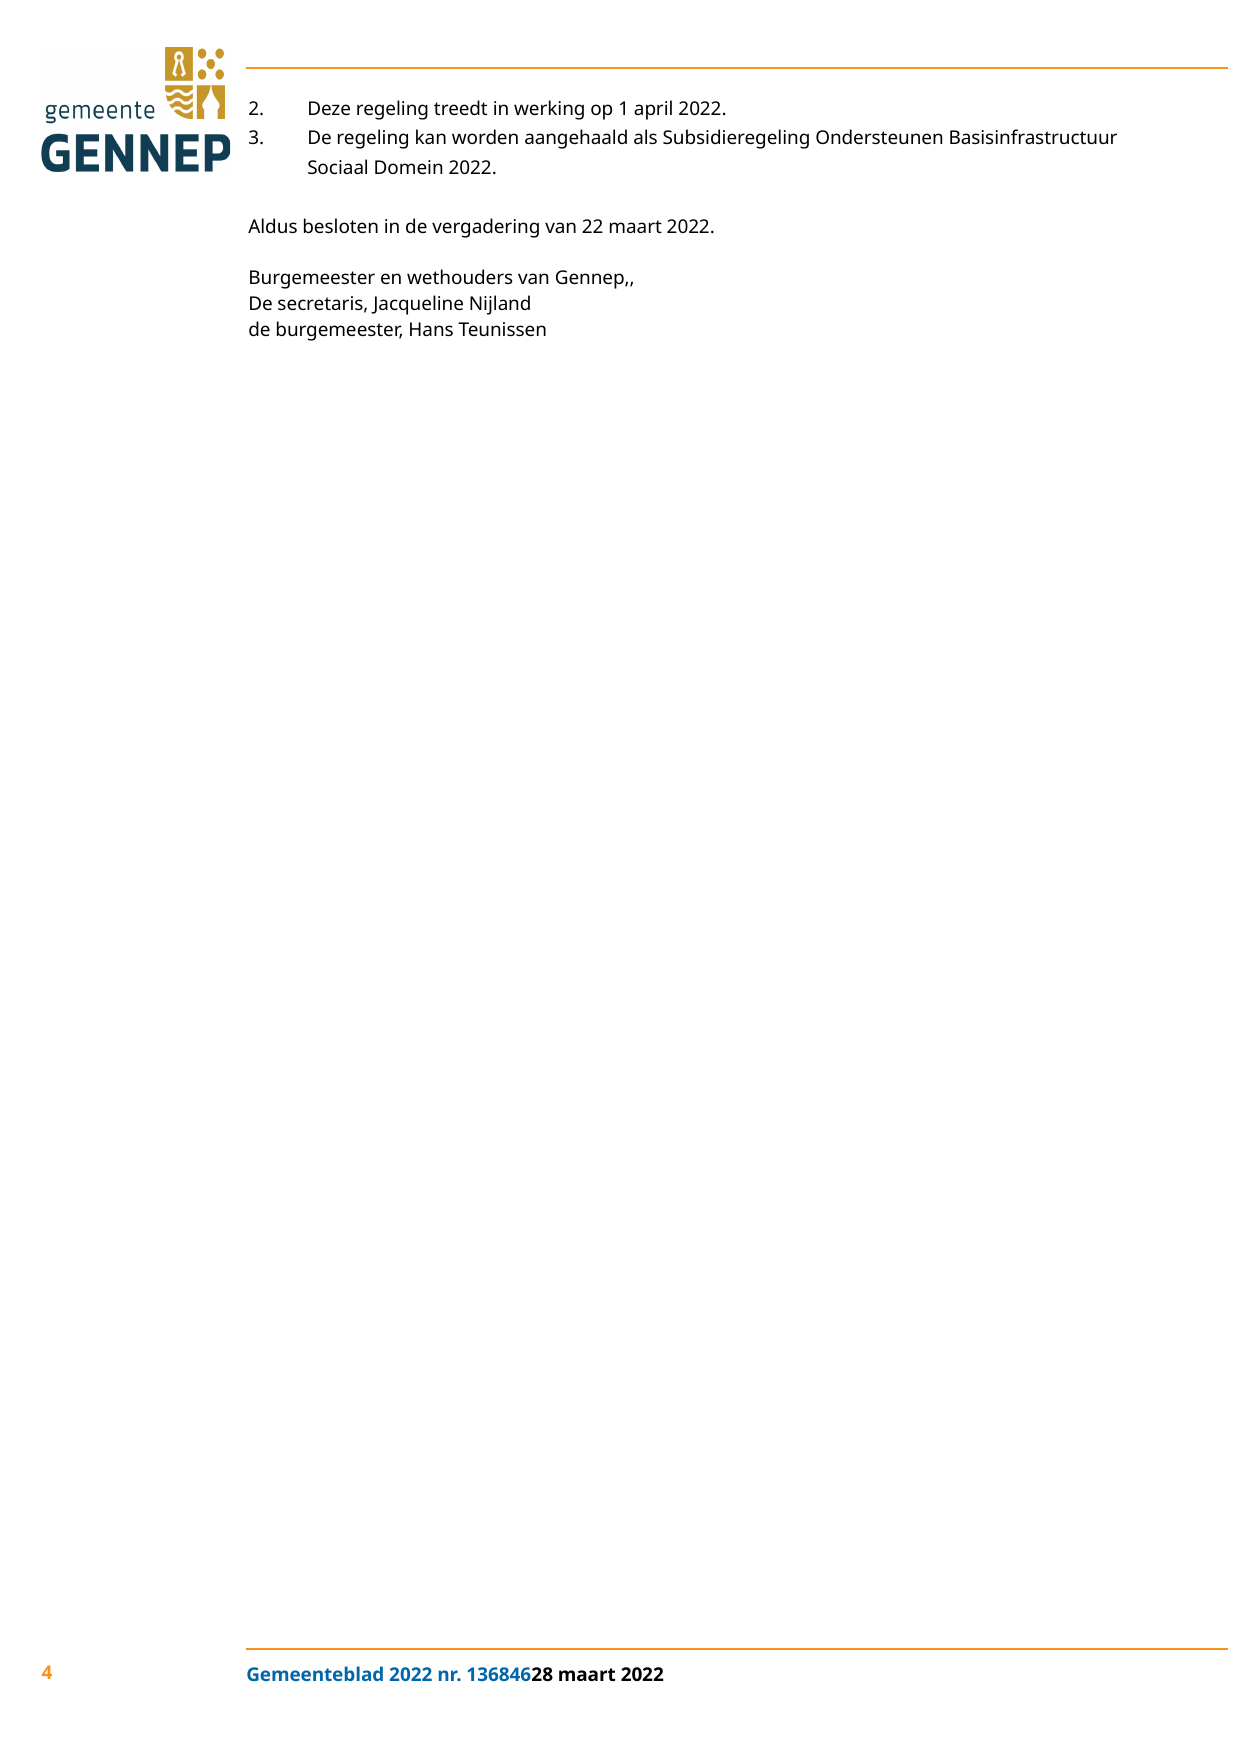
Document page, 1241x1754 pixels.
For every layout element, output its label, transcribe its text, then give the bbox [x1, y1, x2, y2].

text de burgemeester, Hans Teunissen [248, 316, 1152, 342]
text Aldus besloten in de vergadering van 22 maart 2022. [248, 213, 1152, 239]
text De secretaris, Jacqueline Nijland [248, 290, 1152, 316]
list De regeling kan worden aangehaald als Subsidieregeling Ondersteunen Basisinfrastructuur Sociaal Domein 2022. [248, 124, 1152, 180]
text Burgemeester en wethouders van Gennep,, [248, 264, 1152, 290]
list Deze regeling treedt in werking op 1 april 2022. [248, 95, 1152, 121]
picture [41, 47, 231, 172]
